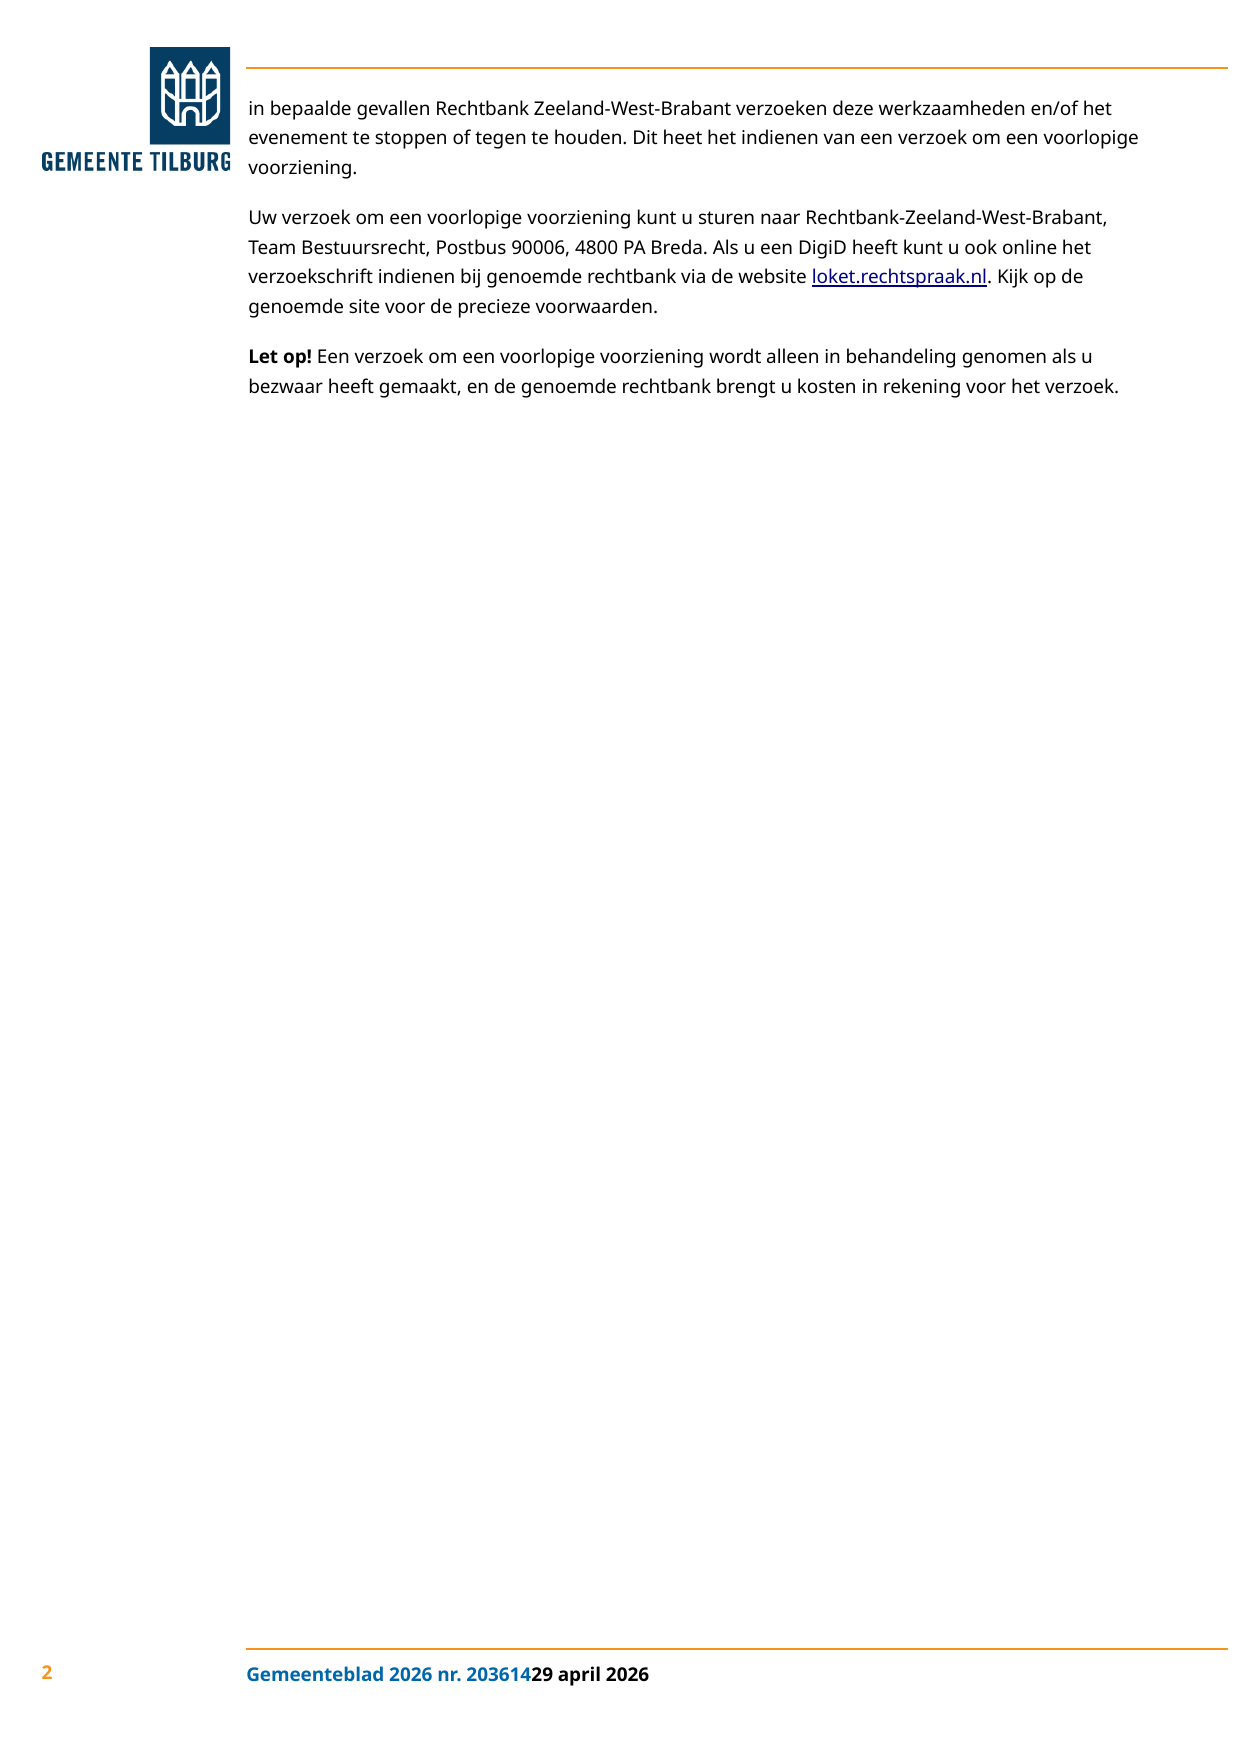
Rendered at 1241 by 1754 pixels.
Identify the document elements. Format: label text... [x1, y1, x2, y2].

text Let op! Een verzoek om een voorlopige voorziening wordt alleen in behandeling genomen als u bezwaar heeft gemaakt, en de genoemde rechtbank brengt u kosten in rekening voor het verzoek. [248, 343, 1152, 399]
text Uw verzoek om een voorlopige voorziening kunt u sturen naar Rechtbank-Zeeland-West-Brabant, Team Bestuursrecht, Postbus 90006, 4800 PA Breda. Als u een DigiD heeft kunt u ook online het verzoekschrift indienen bij genoemde rechtbank via de website loket.rechtspraak.nl. Kijk op de genoemde site voor de precieze voorwaarden. [248, 204, 1152, 319]
text in bepaalde gevallen Rechtbank Zeeland-West-Brabant verzoeken deze werkzaamheden en/of het evenement te stoppen of tegen te houden. Dit heet het indienen van een verzoek om een voorlopige voorziening. [248, 95, 1152, 180]
picture [41, 47, 231, 172]
